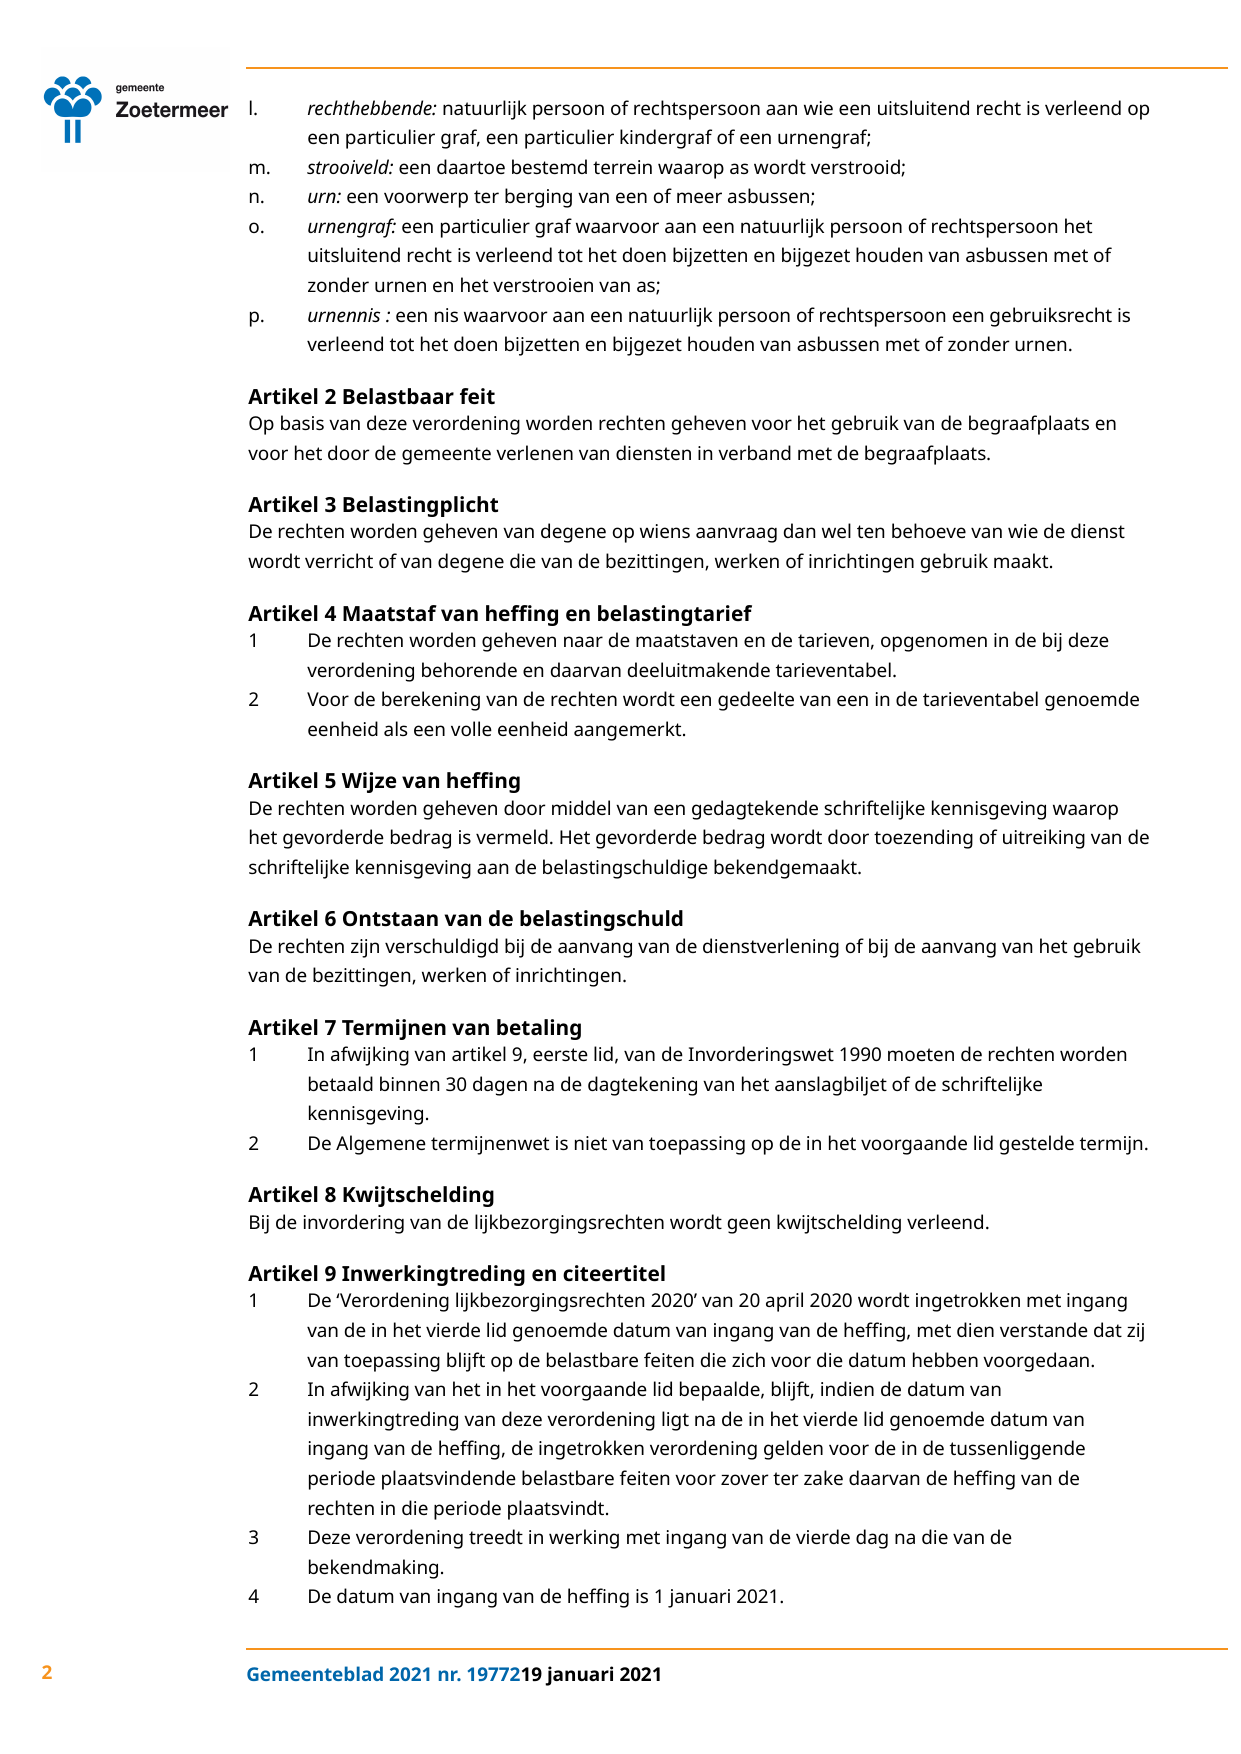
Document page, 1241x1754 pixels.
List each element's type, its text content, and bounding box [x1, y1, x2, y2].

list strooiveld: een daartoe bestemd terrein waarop as wordt verstrooid; [248, 154, 1152, 180]
list De rechten worden geheven naar de maatstaven en de tarieven, opgenomen in de bij deze verordening behorende en daarvan deeluitmakende tarieventabel. [248, 627, 1152, 682]
list In afwijking van artikel 9, eerste lid, van de Invorderingswet 1990 moeten de rechten worden betaald binnen 30 dagen na de dagtekening van het aanslagbiljet of de schriftelijke kennisgeving. [248, 1041, 1152, 1126]
picture [41, 47, 231, 172]
list Deze verordening treedt in werking met ingang van de vierde dag na die van de bekendmaking. [248, 1524, 1152, 1580]
text Artikel 3 Belastingplicht [248, 490, 1152, 519]
text Artikel 4 Maatstaf van heffing en belastingtarief [248, 599, 1152, 627]
text De rechten worden geheven van degene op wiens aanvraag dan wel ten behoeve van wie de dienst wordt verricht of van degene die van de bezittingen, werken of inrichtingen gebruik maakt. [248, 519, 1152, 574]
text Bij de invordering van de lijkbezorgingsrechten wordt geen kwijtschelding verleend. [248, 1209, 1152, 1234]
text De rechten zijn verschuldigd bij de aanvang van de dienstverlening of bij de aanvang van het gebruik van de bezittingen, werken of inrichtingen. [248, 933, 1152, 988]
list urnennis : een nis waarvoor aan een natuurlijk persoon of rechtspersoon een gebruiksrecht is verleend tot het doen bijzetten en bijgezet houden van asbussen met of zonder urnen. [248, 302, 1152, 357]
list urn: een voorwerp ter berging van een of meer asbussen; [248, 183, 1152, 209]
text Artikel 2 Belastbaar feit [248, 382, 1152, 410]
text Artikel 7 Termijnen van betaling [248, 1013, 1152, 1041]
text Artikel 5 Wijze van heffing [248, 766, 1152, 795]
text De rechten worden geheven door middel van een gedagtekende schriftelijke kennisgeving waarop het gevorderde bedrag is vermeld. Het gevorderde bedrag wordt door toezending of uitreiking van de schriftelijke kennisgeving aan de belastingschuldige bekendgemaakt. [248, 795, 1152, 880]
list De datum van ingang van de heffing is 1 januari 2021. [248, 1583, 1152, 1609]
list De Algemene termijnenwet is niet van toepassing op de in het voorgaande lid gestelde termijn. [248, 1130, 1152, 1156]
text Artikel 8 Kwijtschelding [248, 1180, 1152, 1209]
list De ‘Verordening lijkbezorgingsrechten 2020’ van 20 april 2020 wordt ingetrokken met ingang van de in het vierde lid genoemde datum van ingang van de heffing, met dien verstande dat zij van toepassing blijft op de belastbare feiten die zich voor die datum hebben voorgedaan. [248, 1288, 1152, 1373]
list In afwijking van het in het voorgaande lid bepaalde, blijft, indien de datum van inwerkingtreding van deze verordening ligt na de in het vierde lid genoemde datum van ingang van de heffing, de ingetrokken verordening gelden voor de in de tussenliggende periode plaatsvindende belastbare feiten voor zover ter zake daarvan de heffing van de rechten in die periode plaatsvindt. [248, 1376, 1152, 1521]
text Artikel 6 Ontstaan van de belastingschuld [248, 904, 1152, 933]
list Voor de berekening van de rechten wordt een gedeelte van een in de tarieventabel genoemde eenheid als een volle eenheid aangemerkt. [248, 686, 1152, 742]
text Artikel 9 Inwerkingtreding en citeertitel [248, 1259, 1152, 1288]
list rechthebbende: natuurlijk persoon of rechtspersoon aan wie een uitsluitend recht is verleend op een particulier graf, een particulier kindergraf of een urnengraf; [248, 95, 1152, 150]
text Op basis van deze verordening worden rechten geheven voor het gebruik van de begraafplaats en voor het door de gemeente verlenen van diensten in verband met de begraafplaats. [248, 410, 1152, 466]
list urnengraf: een particulier graf waarvoor aan een natuurlijk persoon of rechtspersoon het uitsluitend recht is verleend tot het doen bijzetten en bijgezet houden van asbussen met of zonder urnen en het verstrooien van as; [248, 213, 1152, 298]
